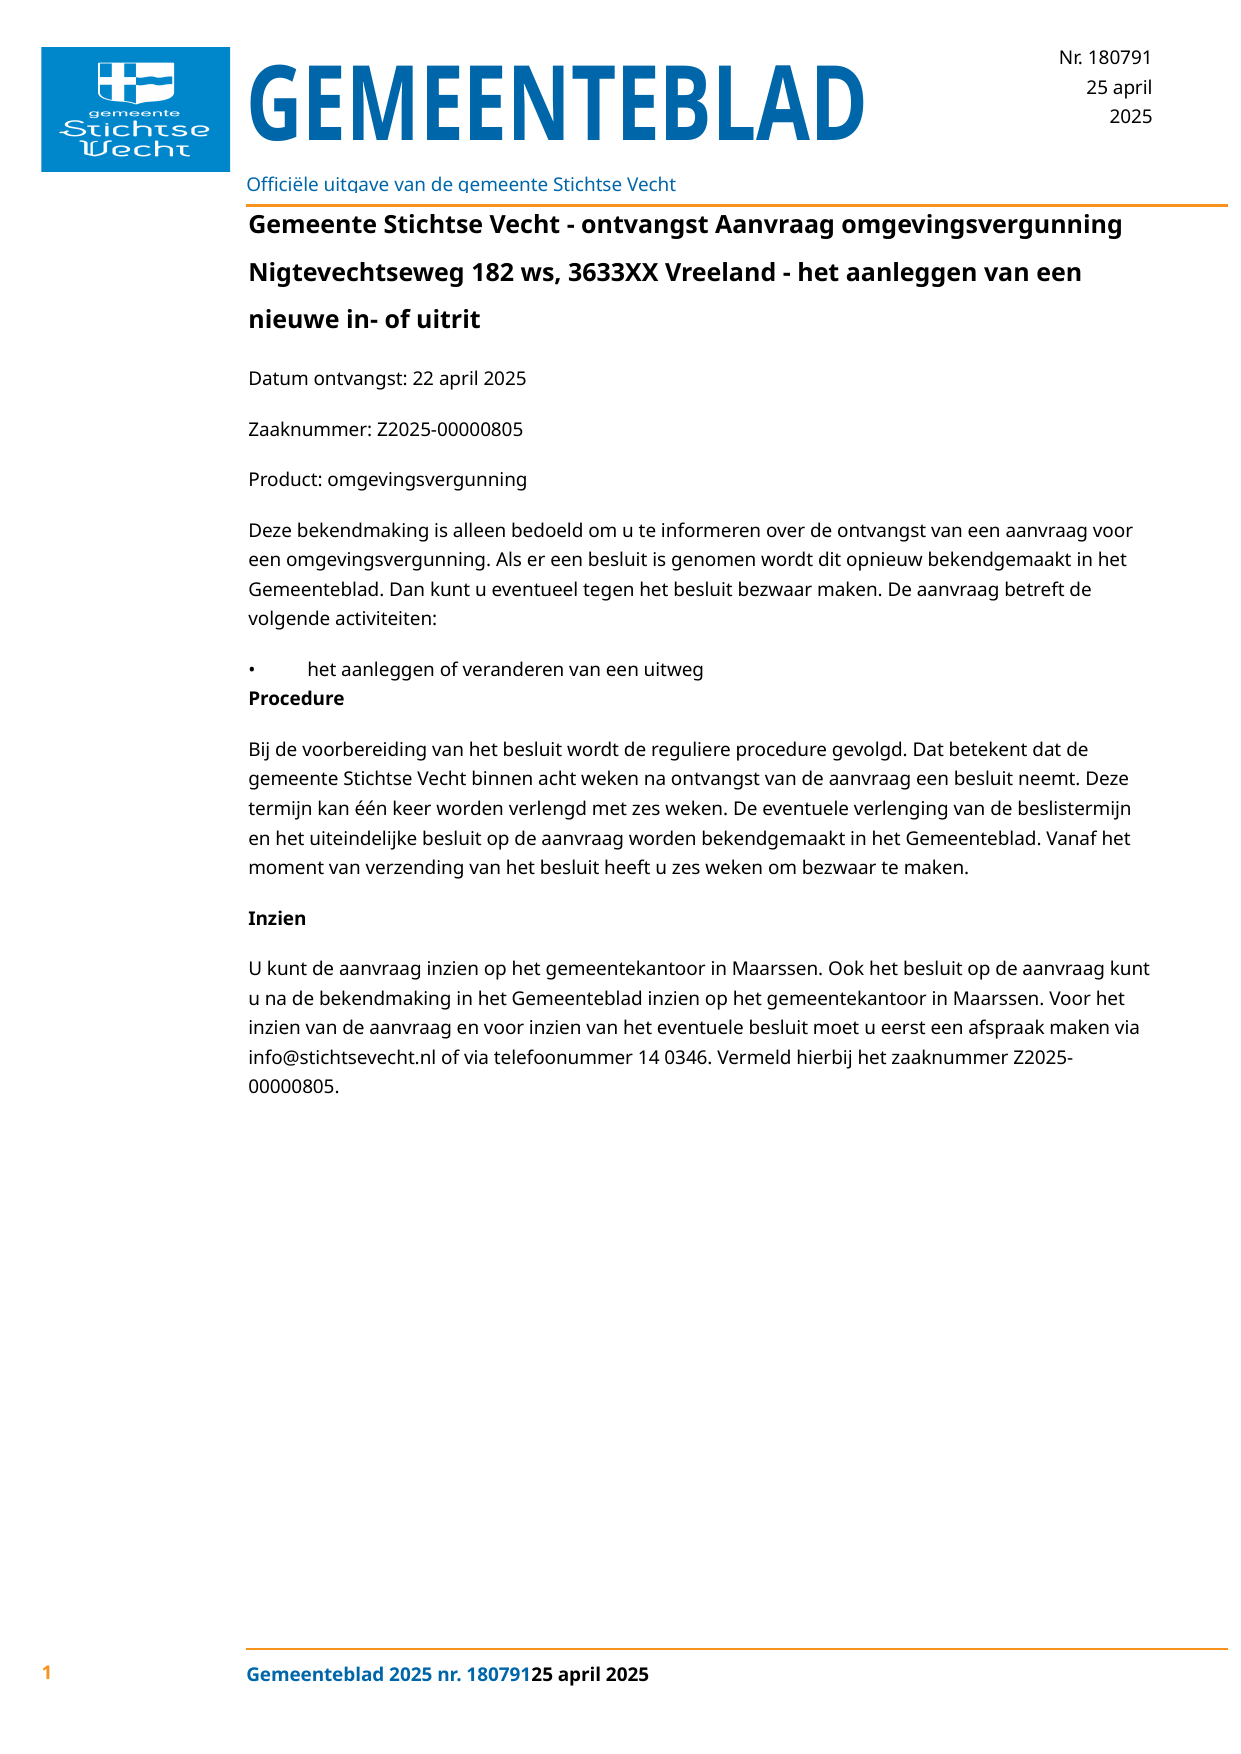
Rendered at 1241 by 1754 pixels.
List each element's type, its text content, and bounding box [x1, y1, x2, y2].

picture [137, 63, 174, 103]
picture [99, 63, 135, 101]
list het aanleggen of veranderen van een uitweg [248, 656, 1152, 682]
text Datum ontvangst: 22 april 2025 [248, 366, 1152, 391]
text U kunt de aanvraag inzien op het gemeentekantoor in Maarssen. Ook het besluit op de aanvraag kunt u na de bekendmaking in het Gemeenteblad inzien op het gemeentekantoor in Maarssen. Voor het inzien van de aanvraag en voor inzien van het eventuele besluit moet u eerst een afspraak maken via info@stichtsevecht.nl of via telefoonummer 14 0346. Vermeld hierbij het zaaknummer Z2025-00000805. [248, 955, 1152, 1099]
text Deze bekendmaking is alleen bedoeld om u te informeren over de ontvangst van een aanvraag voor een omgevingsvergunning. Als er een besluit is genomen wordt dit opnieuw bekendgemaakt in het Gemeenteblad. Dan kunt u eventueel tegen het besluit bezwaar maken. De aanvraag betreft de volgende activiteiten: [248, 517, 1152, 631]
text Procedure [248, 686, 1152, 711]
text Bij de voorbereiding van het besluit wordt de reguliere procedure gevolgd. Dat betekent dat de gemeente Stichtse Vecht binnen acht weken na ontvangst van de aanvraag een besluit neemt. Deze termijn kan één keer worden verlengd met zes weken. De eventuele verlenging van de beslistermijn en het uiteindelijke besluit op de aanvraag worden bekendgemaakt in het Gemeenteblad. Vanaf het moment van verzending van het besluit heeft u zes weken om bezwaar te maken. [248, 736, 1152, 880]
text Gemeente Stichtse Vecht - ontvangst Aanvraag omgevingsvergunning Nigtevechtseweg 182 ws, 3633XX Vreeland - het aanleggen van een nieuwe in- of uitrit [248, 207, 1152, 336]
text Product: omgevingsvergunning [248, 466, 1152, 492]
text Zaaknummer: Z2025-00000805 [248, 416, 1152, 442]
text Inzien [248, 905, 1152, 930]
